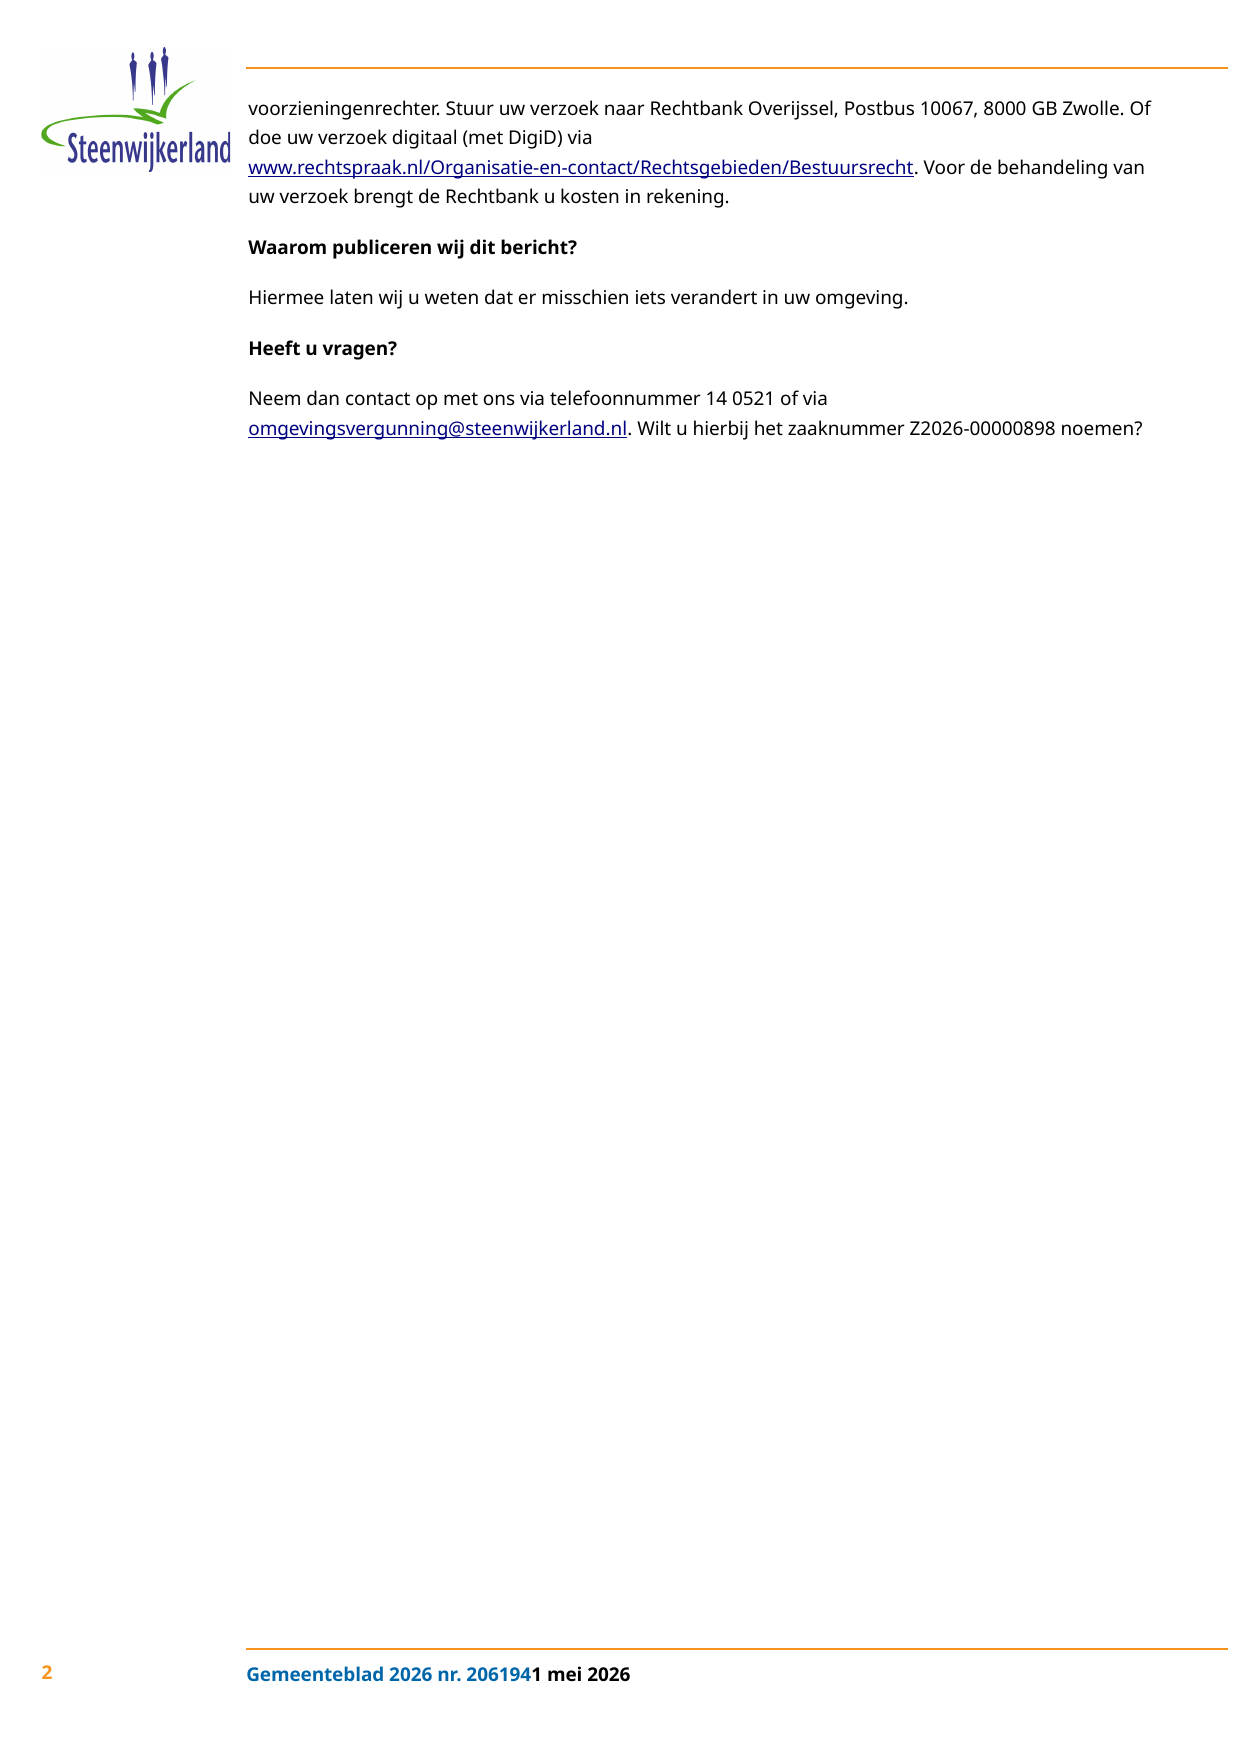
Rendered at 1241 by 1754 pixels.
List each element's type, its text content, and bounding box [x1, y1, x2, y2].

text Neem dan contact op met ons via telefoonnummer 14 0521 of via omgevingsvergunning@steenwijkerland.nl. Wilt u hierbij het zaaknummer Z2026-00000898 noemen? [248, 385, 1152, 441]
text Heeft u vragen? [248, 335, 1152, 361]
text Hiermee laten wij u weten dat er misschien iets verandert in uw omgeving. [248, 284, 1152, 310]
text Waarom publiceren wij dit bericht? [248, 234, 1152, 260]
text voorzieningenrechter. Stuur uw verzoek naar Rechtbank Overijssel, Postbus 10067, 8000 GB Zwolle. Of doe uw verzoek digitaal (met DigiD) via www.rechtspraak.nl/Organisatie-en-contact/Rechtsgebieden/Bestuursrecht. Voor de behandeling van uw verzoek brengt de Rechtbank u kosten in rekening. [248, 95, 1152, 209]
picture [41, 47, 231, 172]
